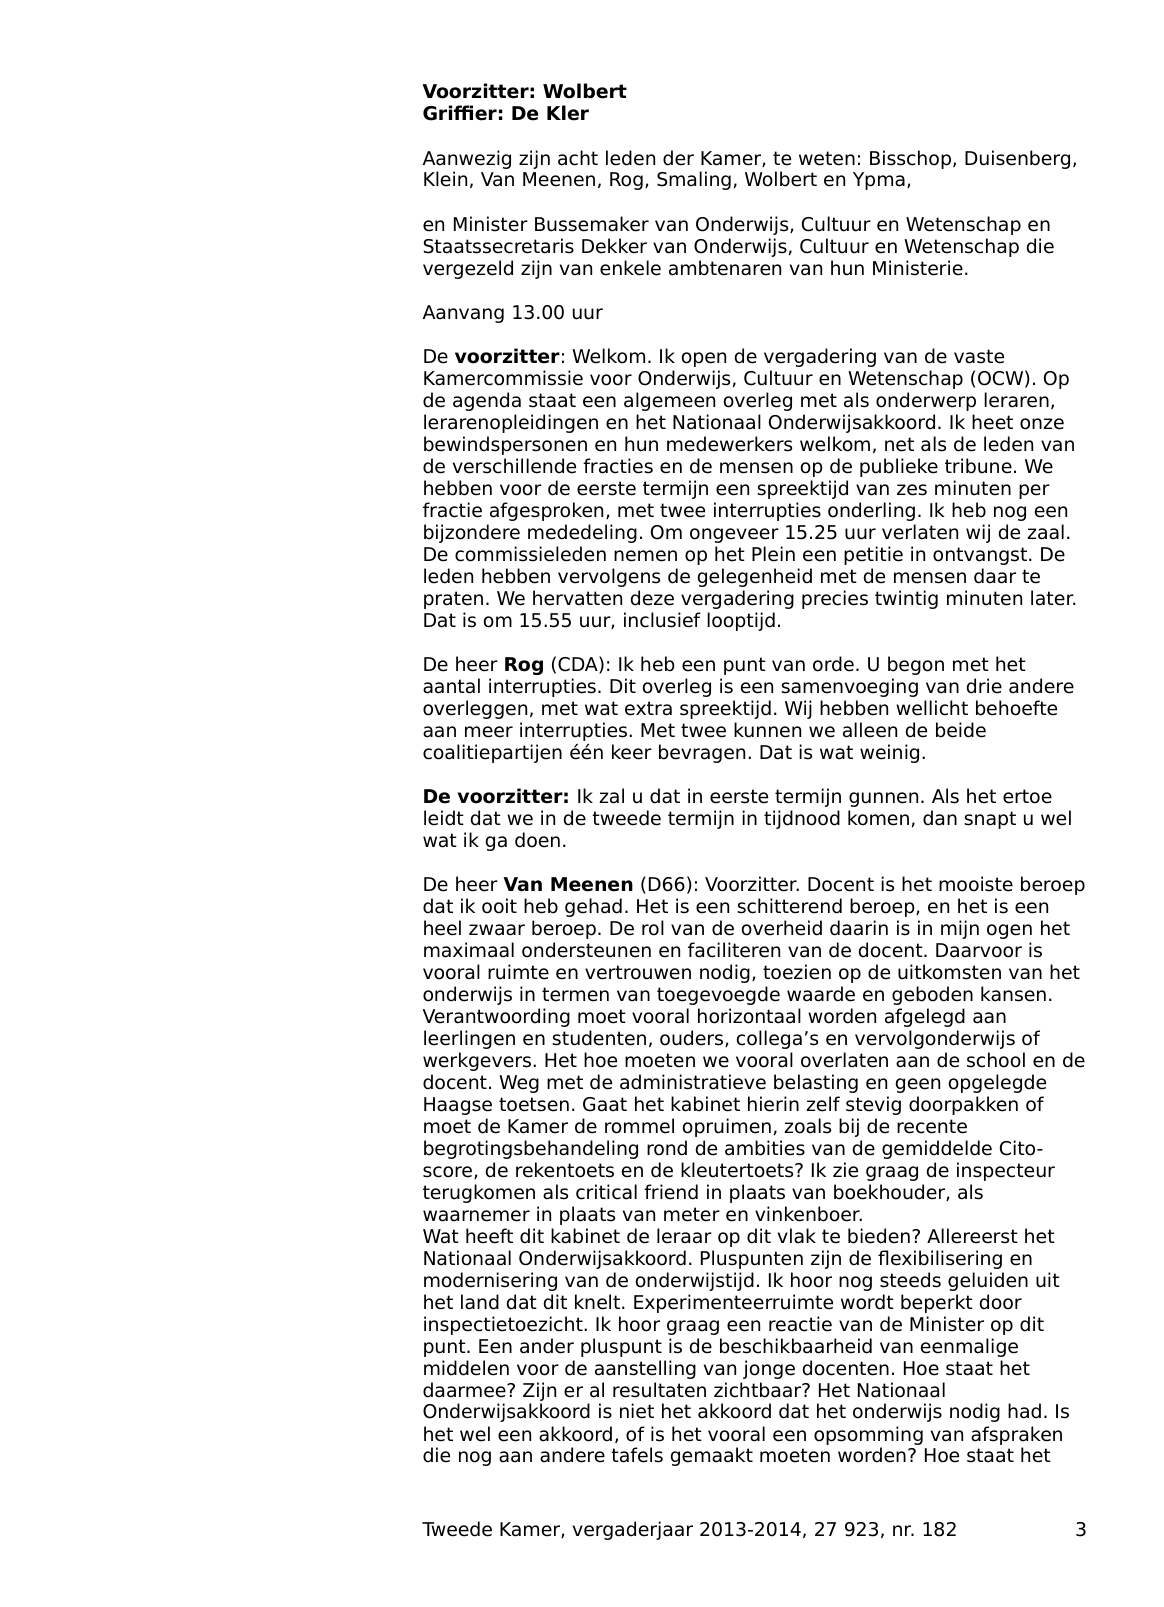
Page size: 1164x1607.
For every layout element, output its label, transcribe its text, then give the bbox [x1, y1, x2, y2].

text De heer Van Meenen (D66): Voorzitter. Docent is het mooiste beroep dat ik ooit heb gehad. Het is een schitterend beroep, en het is een heel zwaar beroep. De rol van de overheid daarin is in mijn ogen het maximaal ondersteunen en faciliteren van de docent. Daarvoor is vooral ruimte en vertrouwen nodig, toezien op de uitkomsten van het onderwijs in termen van toegevoegde waarde en geboden kansen. Verantwoording moet vooral horizontaal worden afgelegd aan leerlingen en studenten, ouders, collega’s en vervolgonderwijs of werkgevers. Het hoe moeten we vooral overlaten aan de school en de docent. Weg met de administratieve belasting en geen opgelegde Haagse toetsen. Gaat het kabinet hierin zelf stevig doorpakken of moet de Kamer de rommel opruimen, zoals bij de recente begrotingsbehandeling rond de ambities van de gemiddelde Cito-score, de rekentoets en de kleutertoets? Ik zie graag de inspecteur terugkomen als critical friend in plaats van boekhouder, als waarnemer in plaats van meter en vinkenboer. [422, 874, 1087, 1226]
text Griffier: De Kler [422, 103, 1087, 125]
text De voorzitter: Welkom. Ik open de vergadering van de vaste Kamercommissie voor Onderwijs, Cultuur en Wetenschap (OCW). Op de agenda staat een algemeen overleg met als onderwerp leraren, lerarenopleidingen en het Nationaal Onderwijsakkoord. Ik heet onze bewindspersonen en hun medewerkers welkom, net als de leden van de verschillende fracties en de mensen op de publieke tribune. We hebben voor de eerste termijn een spreektijd van zes minuten per fractie afgesproken, met twee interrupties onderling. Ik heb nog een bijzondere mededeling. Om ongeveer 15.25 uur verlaten wij de zaal. De commissieleden nemen op het Plein een petitie in ontvangst. De leden hebben vervolgens de gelegenheid met de mensen daar te praten. We hervatten deze vergadering precies twintig minuten later. Dat is om 15.55 uur, inclusief looptijd. [422, 346, 1087, 632]
text Wat heeft dit kabinet de leraar op dit vlak te bieden? Allereerst het Nationaal Onderwijsakkoord. Pluspunten zijn de flexibilisering en modernisering van de onderwijstijd. Ik hoor nog steeds geluiden uit het land dat dit knelt. Experimenteerruimte wordt beperkt door inspectietoezicht. Ik hoor graag een reactie van de Minister op dit punt. Een ander pluspunt is de beschikbaarheid van eenmalige middelen voor de aanstelling van jonge docenten. Hoe staat het daarmee? Zijn er al resultaten zichtbaar? Het Nationaal Onderwijsakkoord is niet het akkoord dat het onderwijs nodig had. Is het wel een akkoord, of is het vooral een opsomming van afspraken die nog aan andere tafels gemaakt moeten worden? Hoe staat het [422, 1226, 1087, 1467]
text Voorzitter: Wolbert [422, 81, 1087, 103]
text De heer Rog (CDA): Ik heb een punt van orde. U begon met het aantal interrupties. Dit overleg is een samenvoeging van drie andere overleggen, met wat extra spreektijd. Wij hebben wellicht behoefte aan meer interrupties. Met twee kunnen we alleen de beide coalitiepartijen één keer bevragen. Dat is wat weinig. [422, 654, 1087, 764]
text De voorzitter: Ik zal u dat in eerste termijn gunnen. Als het ertoe leidt dat we in de tweede termijn in tijdnood komen, dan snapt u wel wat ik ga doen. [422, 786, 1087, 852]
text en Minister Bussemaker van Onderwijs, Cultuur en Wetenschap en Staatssecretaris Dekker van Onderwijs, Cultuur en Wetenschap die vergezeld zijn van enkele ambtenaren van hun Ministerie. [422, 213, 1087, 279]
text Aanvang 13.00 uur [422, 302, 1087, 324]
text Aanwezig zijn acht leden der Kamer, te weten: Bisschop, Duisenberg, Klein, Van Meenen, Rog, Smaling, Wolbert en Ypma, [422, 147, 1087, 191]
